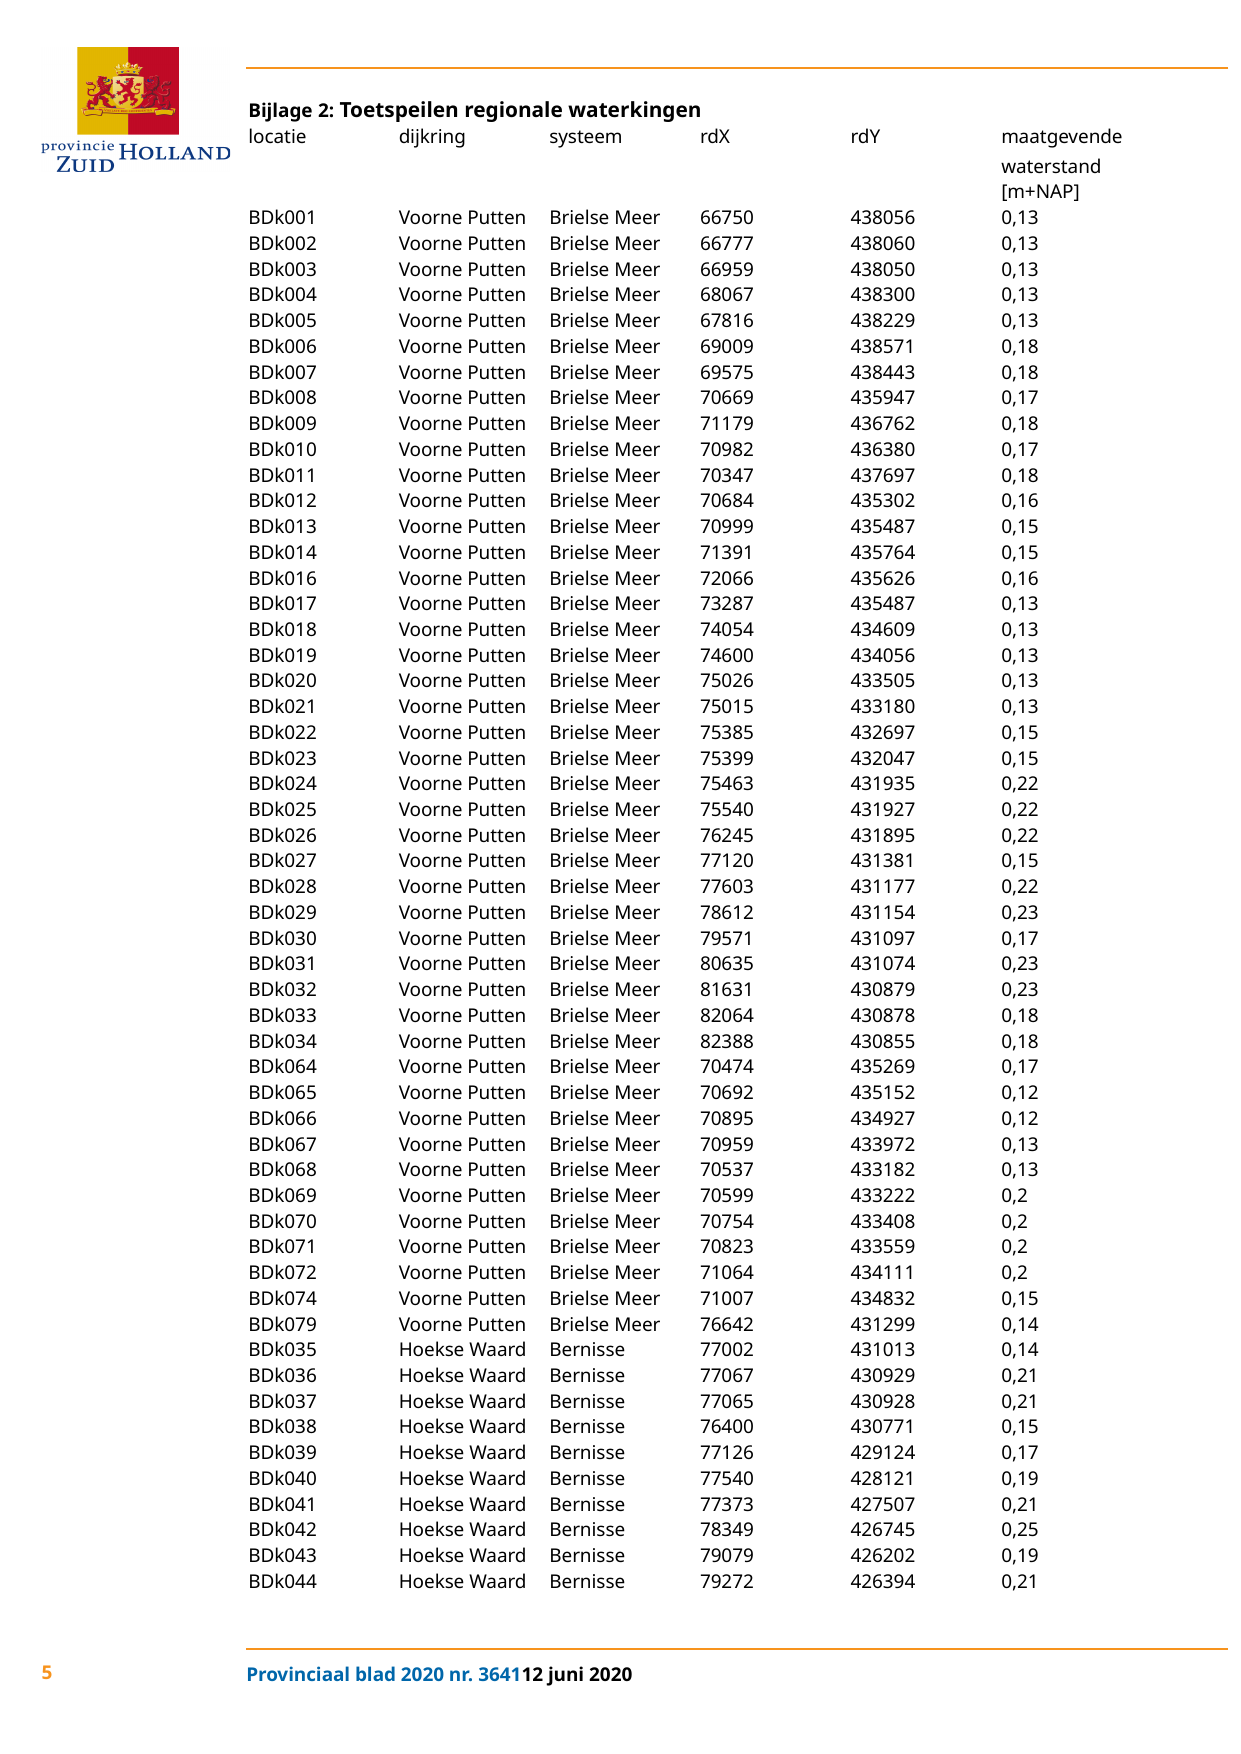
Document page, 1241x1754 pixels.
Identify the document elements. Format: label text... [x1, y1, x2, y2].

table_cell 0,18 [1001, 410, 1152, 436]
table_cell Brielse Meer [549, 642, 700, 668]
table_cell 433222 [850, 1182, 1001, 1208]
table_cell 81631 [700, 976, 850, 1002]
table_cell BDk041 [248, 1491, 398, 1517]
table_cell Voorne Putten [399, 1002, 549, 1028]
table_cell BDk026 [248, 822, 398, 848]
table_cell 435947 [850, 385, 1001, 410]
table_cell BDk031 [248, 951, 398, 976]
table_cell 435302 [850, 488, 1001, 513]
table_cell 67816 [700, 308, 850, 333]
table_cell 71064 [700, 1259, 850, 1285]
table_cell Brielse Meer [549, 1259, 700, 1285]
table_cell 435487 [850, 590, 1001, 616]
table_cell 77540 [700, 1465, 850, 1491]
table_cell 0,17 [1001, 925, 1152, 951]
table_cell 0,18 [1001, 359, 1152, 384]
table_cell Brielse Meer [549, 1054, 700, 1079]
table_cell Brielse Meer [549, 1285, 700, 1311]
table_cell BDk072 [248, 1259, 398, 1285]
table_cell 74600 [700, 642, 850, 668]
table_cell BDk067 [248, 1131, 398, 1156]
table_cell Hoekse Waard [399, 1491, 549, 1517]
table_cell 431299 [850, 1311, 1001, 1337]
table_cell 70692 [700, 1079, 850, 1105]
table_cell 0,13 [1001, 282, 1152, 307]
table_cell 0,21 [1001, 1362, 1152, 1388]
table_cell 70754 [700, 1208, 850, 1234]
table_cell Bernisse [549, 1440, 700, 1465]
table_cell Brielse Meer [549, 205, 700, 230]
table_cell BDk030 [248, 925, 398, 951]
table_cell Voorne Putten [399, 436, 549, 462]
table_cell Voorne Putten [399, 590, 549, 616]
table_cell Voorne Putten [399, 616, 549, 642]
table_cell BDk029 [248, 899, 398, 925]
table_cell Brielse Meer [549, 436, 700, 462]
table_cell 434832 [850, 1285, 1001, 1311]
table_cell 0,14 [1001, 1337, 1152, 1362]
table_cell [399, 179, 549, 204]
table_header dijkring [399, 124, 549, 179]
table_cell Voorne Putten [399, 874, 549, 899]
table_cell Voorne Putten [399, 796, 549, 822]
table_cell Brielse Meer [549, 282, 700, 307]
table_cell Brielse Meer [549, 745, 700, 771]
table_cell 431935 [850, 771, 1001, 796]
table_cell Voorne Putten [399, 1259, 549, 1285]
table_cell Hoekse Waard [399, 1414, 549, 1439]
table_cell 73287 [700, 590, 850, 616]
table_cell 0,15 [1001, 513, 1152, 539]
table_cell 431927 [850, 796, 1001, 822]
table_cell BDk023 [248, 745, 398, 771]
table_cell Brielse Meer [549, 822, 700, 848]
table_cell 70347 [700, 462, 850, 487]
table_cell 70982 [700, 436, 850, 462]
table_cell 0,17 [1001, 1054, 1152, 1079]
table_cell BDk012 [248, 488, 398, 513]
table_cell BDk079 [248, 1311, 398, 1337]
table_cell 437697 [850, 462, 1001, 487]
table_cell 431097 [850, 925, 1001, 951]
table_cell 76400 [700, 1414, 850, 1439]
table_cell 0,21 [1001, 1388, 1152, 1414]
table_cell Brielse Meer [549, 874, 700, 899]
table_cell 70999 [700, 513, 850, 539]
table_cell Brielse Meer [549, 951, 700, 976]
table_cell 0,15 [1001, 1414, 1152, 1439]
table_cell 75015 [700, 693, 850, 719]
table_cell Brielse Meer [549, 1105, 700, 1131]
table_cell Voorne Putten [399, 771, 549, 796]
table_cell 0,21 [1001, 1491, 1152, 1517]
table_cell BDk011 [248, 462, 398, 487]
table_cell 77065 [700, 1388, 850, 1414]
table_cell [700, 179, 850, 204]
table_cell BDk027 [248, 848, 398, 873]
table_cell 70669 [700, 385, 850, 410]
table_cell Bernisse [549, 1337, 700, 1362]
table_cell BDk024 [248, 771, 398, 796]
table_cell 0,18 [1001, 1028, 1152, 1053]
table_cell 77002 [700, 1337, 850, 1362]
table_cell 436380 [850, 436, 1001, 462]
table_header rdX [700, 124, 850, 179]
table_cell 0,15 [1001, 848, 1152, 873]
table_cell 431074 [850, 951, 1001, 976]
table_cell Voorne Putten [399, 1156, 549, 1182]
table_cell 66750 [700, 205, 850, 230]
table_cell 0,13 [1001, 693, 1152, 719]
table_cell Brielse Meer [549, 1156, 700, 1182]
table_cell BDk003 [248, 256, 398, 282]
table_cell Brielse Meer [549, 925, 700, 951]
table_cell Voorne Putten [399, 848, 549, 873]
table_cell Voorne Putten [399, 1208, 549, 1234]
table_cell 70823 [700, 1234, 850, 1259]
table_cell Brielse Meer [549, 616, 700, 642]
table_cell BDk043 [248, 1543, 398, 1568]
table_cell Brielse Meer [549, 1131, 700, 1156]
table_cell 434609 [850, 616, 1001, 642]
table_cell 72066 [700, 565, 850, 590]
table_cell Brielse Meer [549, 693, 700, 719]
table_cell 0,18 [1001, 333, 1152, 359]
table_cell 438443 [850, 359, 1001, 384]
table_cell BDk004 [248, 282, 398, 307]
table_cell Voorne Putten [399, 565, 549, 590]
table_cell 0,19 [1001, 1543, 1152, 1568]
table_cell Voorne Putten [399, 1182, 549, 1208]
table_cell 0,13 [1001, 590, 1152, 616]
table_cell 75399 [700, 745, 850, 771]
table_cell Voorne Putten [399, 899, 549, 925]
table_cell 0,17 [1001, 1440, 1152, 1465]
table_cell 0,15 [1001, 1285, 1152, 1311]
table_cell 433505 [850, 668, 1001, 693]
table_cell 82388 [700, 1028, 850, 1053]
table_cell BDk001 [248, 205, 398, 230]
table_cell BDk039 [248, 1440, 398, 1465]
table_cell Voorne Putten [399, 1285, 549, 1311]
table_cell Hoekse Waard [399, 1362, 549, 1388]
table_cell BDk022 [248, 719, 398, 745]
table_cell Voorne Putten [399, 822, 549, 848]
table_cell Brielse Meer [549, 1234, 700, 1259]
table_cell 0,22 [1001, 874, 1152, 899]
table_cell 0,13 [1001, 616, 1152, 642]
table_cell 0,16 [1001, 488, 1152, 513]
table_cell 431381 [850, 848, 1001, 873]
table_cell BDk016 [248, 565, 398, 590]
table_cell Brielse Meer [549, 462, 700, 487]
table_cell Voorne Putten [399, 1105, 549, 1131]
table_cell Voorne Putten [399, 642, 549, 668]
table_cell BDk032 [248, 976, 398, 1002]
table_cell 0,13 [1001, 230, 1152, 256]
table_cell Voorne Putten [399, 282, 549, 307]
table_cell 430879 [850, 976, 1001, 1002]
table_cell 0,21 [1001, 1568, 1152, 1594]
table_cell 77067 [700, 1362, 850, 1388]
table_cell 75463 [700, 771, 850, 796]
table_cell [549, 179, 700, 204]
table_cell 0,2 [1001, 1208, 1152, 1234]
table_cell 0,23 [1001, 976, 1152, 1002]
table_cell BDk002 [248, 230, 398, 256]
text Bijlage 2: Toetspeilen regionale waterkingen [248, 95, 1152, 123]
table_cell 77603 [700, 874, 850, 899]
table_cell BDk033 [248, 1002, 398, 1028]
table_cell Voorne Putten [399, 1131, 549, 1156]
table_cell 0,17 [1001, 385, 1152, 410]
table_cell Hoekse Waard [399, 1517, 549, 1542]
table_cell Brielse Meer [549, 771, 700, 796]
table_cell 0,23 [1001, 899, 1152, 925]
table_cell Voorne Putten [399, 1311, 549, 1337]
table_cell Bernisse [549, 1362, 700, 1388]
table_cell 70537 [700, 1156, 850, 1182]
table_cell Bernisse [549, 1414, 700, 1439]
table_cell 433180 [850, 693, 1001, 719]
table_cell BDk018 [248, 616, 398, 642]
table_cell 75026 [700, 668, 850, 693]
table_cell 430771 [850, 1414, 1001, 1439]
table_cell Brielse Meer [549, 359, 700, 384]
table_cell Voorne Putten [399, 462, 549, 487]
table_cell 430929 [850, 1362, 1001, 1388]
table_header maatgevende waterstand [1001, 124, 1152, 179]
table_cell 426202 [850, 1543, 1001, 1568]
table_cell 0,13 [1001, 308, 1152, 333]
table_cell BDk017 [248, 590, 398, 616]
table_cell BDk014 [248, 539, 398, 565]
table_cell Brielse Meer [549, 848, 700, 873]
table_cell Voorne Putten [399, 951, 549, 976]
table_cell [m+NAP] [1001, 179, 1152, 204]
table_cell 71179 [700, 410, 850, 436]
table_cell Voorne Putten [399, 230, 549, 256]
table_cell BDk065 [248, 1079, 398, 1105]
table_cell Voorne Putten [399, 745, 549, 771]
table_cell 433559 [850, 1234, 1001, 1259]
table_cell 431154 [850, 899, 1001, 925]
table_cell Brielse Meer [549, 333, 700, 359]
table_cell 74054 [700, 616, 850, 642]
table_cell 70474 [700, 1054, 850, 1079]
table_cell 0,15 [1001, 745, 1152, 771]
table_cell Brielse Meer [549, 899, 700, 925]
table_cell BDk025 [248, 796, 398, 822]
table_cell 80635 [700, 951, 850, 976]
table_cell Voorne Putten [399, 410, 549, 436]
table_header systeem [549, 124, 700, 179]
table_cell 426394 [850, 1568, 1001, 1594]
table_cell 0,2 [1001, 1234, 1152, 1259]
table_cell 69009 [700, 333, 850, 359]
table_cell 435487 [850, 513, 1001, 539]
table_cell 435626 [850, 565, 1001, 590]
table_cell BDk066 [248, 1105, 398, 1131]
table_cell 0,2 [1001, 1259, 1152, 1285]
table_cell 432047 [850, 745, 1001, 771]
table_cell Brielse Meer [549, 590, 700, 616]
table_cell 68067 [700, 282, 850, 307]
table_cell 0,19 [1001, 1465, 1152, 1491]
table_cell BDk040 [248, 1465, 398, 1491]
table_cell 79272 [700, 1568, 850, 1594]
table_cell 433972 [850, 1131, 1001, 1156]
table_cell 438056 [850, 205, 1001, 230]
table_cell 0,13 [1001, 668, 1152, 693]
table_cell Brielse Meer [549, 513, 700, 539]
table_cell BDk035 [248, 1337, 398, 1362]
table_cell 78612 [700, 899, 850, 925]
table_cell Voorne Putten [399, 359, 549, 384]
table_cell 0,2 [1001, 1182, 1152, 1208]
table_cell Brielse Meer [549, 488, 700, 513]
table_cell Hoekse Waard [399, 1388, 549, 1414]
table_cell Voorne Putten [399, 333, 549, 359]
table_cell BDk034 [248, 1028, 398, 1053]
table_cell 0,15 [1001, 539, 1152, 565]
table_cell Hoekse Waard [399, 1337, 549, 1362]
table_cell BDk006 [248, 333, 398, 359]
table_cell 70684 [700, 488, 850, 513]
table_cell 0,12 [1001, 1105, 1152, 1131]
table_cell BDk028 [248, 874, 398, 899]
table_cell 77120 [700, 848, 850, 873]
table_cell Brielse Meer [549, 385, 700, 410]
table_cell Brielse Meer [549, 1208, 700, 1234]
table_cell 428121 [850, 1465, 1001, 1491]
table_cell 70959 [700, 1131, 850, 1156]
table_cell BDk068 [248, 1156, 398, 1182]
table_cell Hoekse Waard [399, 1465, 549, 1491]
table_cell BDk013 [248, 513, 398, 539]
table_header rdY [850, 124, 1001, 179]
table_cell Voorne Putten [399, 1028, 549, 1053]
table_cell Brielse Meer [549, 1311, 700, 1337]
table_cell Voorne Putten [399, 719, 549, 745]
table_cell 78349 [700, 1517, 850, 1542]
table_cell 430928 [850, 1388, 1001, 1414]
table_cell Hoekse Waard [399, 1543, 549, 1568]
table_cell 0,13 [1001, 642, 1152, 668]
table_cell 0,23 [1001, 951, 1152, 976]
table_cell 75540 [700, 796, 850, 822]
table_cell 69575 [700, 359, 850, 384]
table_cell 0,13 [1001, 1131, 1152, 1156]
table_cell 435764 [850, 539, 1001, 565]
table_cell Bernisse [549, 1388, 700, 1414]
table_cell 432697 [850, 719, 1001, 745]
table_cell BDk019 [248, 642, 398, 668]
table_cell 433182 [850, 1156, 1001, 1182]
table_cell 71007 [700, 1285, 850, 1311]
table_cell 0,25 [1001, 1517, 1152, 1542]
table_cell 0,12 [1001, 1079, 1152, 1105]
table_cell BDk074 [248, 1285, 398, 1311]
table_cell 0,22 [1001, 822, 1152, 848]
table_cell Bernisse [549, 1568, 700, 1594]
table_cell Voorne Putten [399, 1079, 549, 1105]
table_cell Voorne Putten [399, 925, 549, 951]
table_cell 433408 [850, 1208, 1001, 1234]
table_cell Brielse Meer [549, 539, 700, 565]
table_cell 436762 [850, 410, 1001, 436]
table_cell Bernisse [549, 1543, 700, 1568]
table_cell Hoekse Waard [399, 1568, 549, 1594]
table_cell 70895 [700, 1105, 850, 1131]
table_cell BDk021 [248, 693, 398, 719]
table_cell BDk044 [248, 1568, 398, 1594]
table_cell Brielse Meer [549, 410, 700, 436]
table_cell Voorne Putten [399, 976, 549, 1002]
table_cell 76642 [700, 1311, 850, 1337]
table_cell Bernisse [549, 1491, 700, 1517]
table_cell 438060 [850, 230, 1001, 256]
picture [41, 47, 231, 172]
table_cell Voorne Putten [399, 1054, 549, 1079]
table_cell Voorne Putten [399, 668, 549, 693]
table_cell 434056 [850, 642, 1001, 668]
table_cell 430855 [850, 1028, 1001, 1053]
table_cell Bernisse [549, 1465, 700, 1491]
table_cell BDk070 [248, 1208, 398, 1234]
table_cell BDk036 [248, 1362, 398, 1388]
table_cell 0,18 [1001, 1002, 1152, 1028]
table_cell 0,22 [1001, 796, 1152, 822]
table_cell 431895 [850, 822, 1001, 848]
table_cell Brielse Meer [549, 256, 700, 282]
table_header locatie [248, 124, 398, 179]
table_cell Voorne Putten [399, 539, 549, 565]
table_cell 77126 [700, 1440, 850, 1465]
table_cell Voorne Putten [399, 205, 549, 230]
table_cell 438229 [850, 308, 1001, 333]
table_cell 66777 [700, 230, 850, 256]
table_cell 430878 [850, 1002, 1001, 1028]
table_cell 82064 [700, 1002, 850, 1028]
table_cell 0,22 [1001, 771, 1152, 796]
table_cell 0,18 [1001, 462, 1152, 487]
table_cell Brielse Meer [549, 719, 700, 745]
table_cell 66959 [700, 256, 850, 282]
table_cell Brielse Meer [549, 230, 700, 256]
table_cell 434927 [850, 1105, 1001, 1131]
table_cell Brielse Meer [549, 565, 700, 590]
table_cell 427507 [850, 1491, 1001, 1517]
table_cell Brielse Meer [549, 1182, 700, 1208]
table_cell 79571 [700, 925, 850, 951]
table_cell BDk009 [248, 410, 398, 436]
table_cell Brielse Meer [549, 1002, 700, 1028]
table_cell Brielse Meer [549, 1028, 700, 1053]
table_cell 0,17 [1001, 436, 1152, 462]
table_cell 426745 [850, 1517, 1001, 1542]
table_cell BDk020 [248, 668, 398, 693]
table_cell BDk007 [248, 359, 398, 384]
table_cell 0,13 [1001, 1156, 1152, 1182]
table_cell Voorne Putten [399, 488, 549, 513]
table_cell Voorne Putten [399, 256, 549, 282]
table_cell BDk005 [248, 308, 398, 333]
table_cell 435269 [850, 1054, 1001, 1079]
table_cell Voorne Putten [399, 385, 549, 410]
table_cell Brielse Meer [549, 1079, 700, 1105]
table_cell 0,13 [1001, 205, 1152, 230]
table_cell 434111 [850, 1259, 1001, 1285]
table_cell 435152 [850, 1079, 1001, 1105]
table_cell 79079 [700, 1543, 850, 1568]
table_cell BDk064 [248, 1054, 398, 1079]
table_cell 0,16 [1001, 565, 1152, 590]
table_cell 0,15 [1001, 719, 1152, 745]
table_cell BDk008 [248, 385, 398, 410]
table_cell 429124 [850, 1440, 1001, 1465]
table_cell Brielse Meer [549, 796, 700, 822]
table_cell 0,13 [1001, 256, 1152, 282]
table_cell [850, 179, 1001, 204]
table_cell Bernisse [549, 1517, 700, 1542]
table_cell BDk038 [248, 1414, 398, 1439]
table_cell 70599 [700, 1182, 850, 1208]
table_cell 0,14 [1001, 1311, 1152, 1337]
table_cell 71391 [700, 539, 850, 565]
table_cell Brielse Meer [549, 308, 700, 333]
table_cell BDk037 [248, 1388, 398, 1414]
table_cell BDk069 [248, 1182, 398, 1208]
table_cell Voorne Putten [399, 513, 549, 539]
table_cell 438050 [850, 256, 1001, 282]
table_cell 431177 [850, 874, 1001, 899]
table_cell Brielse Meer [549, 976, 700, 1002]
table_cell 438571 [850, 333, 1001, 359]
table_cell 75385 [700, 719, 850, 745]
table_cell [248, 179, 398, 204]
table_cell 77373 [700, 1491, 850, 1517]
table_cell BDk010 [248, 436, 398, 462]
table_cell Voorne Putten [399, 308, 549, 333]
table_cell Brielse Meer [549, 668, 700, 693]
table_cell Voorne Putten [399, 1234, 549, 1259]
table_cell BDk071 [248, 1234, 398, 1259]
table_cell Voorne Putten [399, 693, 549, 719]
table_cell 438300 [850, 282, 1001, 307]
table_cell 431013 [850, 1337, 1001, 1362]
table_cell Hoekse Waard [399, 1440, 549, 1465]
table_cell 76245 [700, 822, 850, 848]
table_cell BDk042 [248, 1517, 398, 1542]
